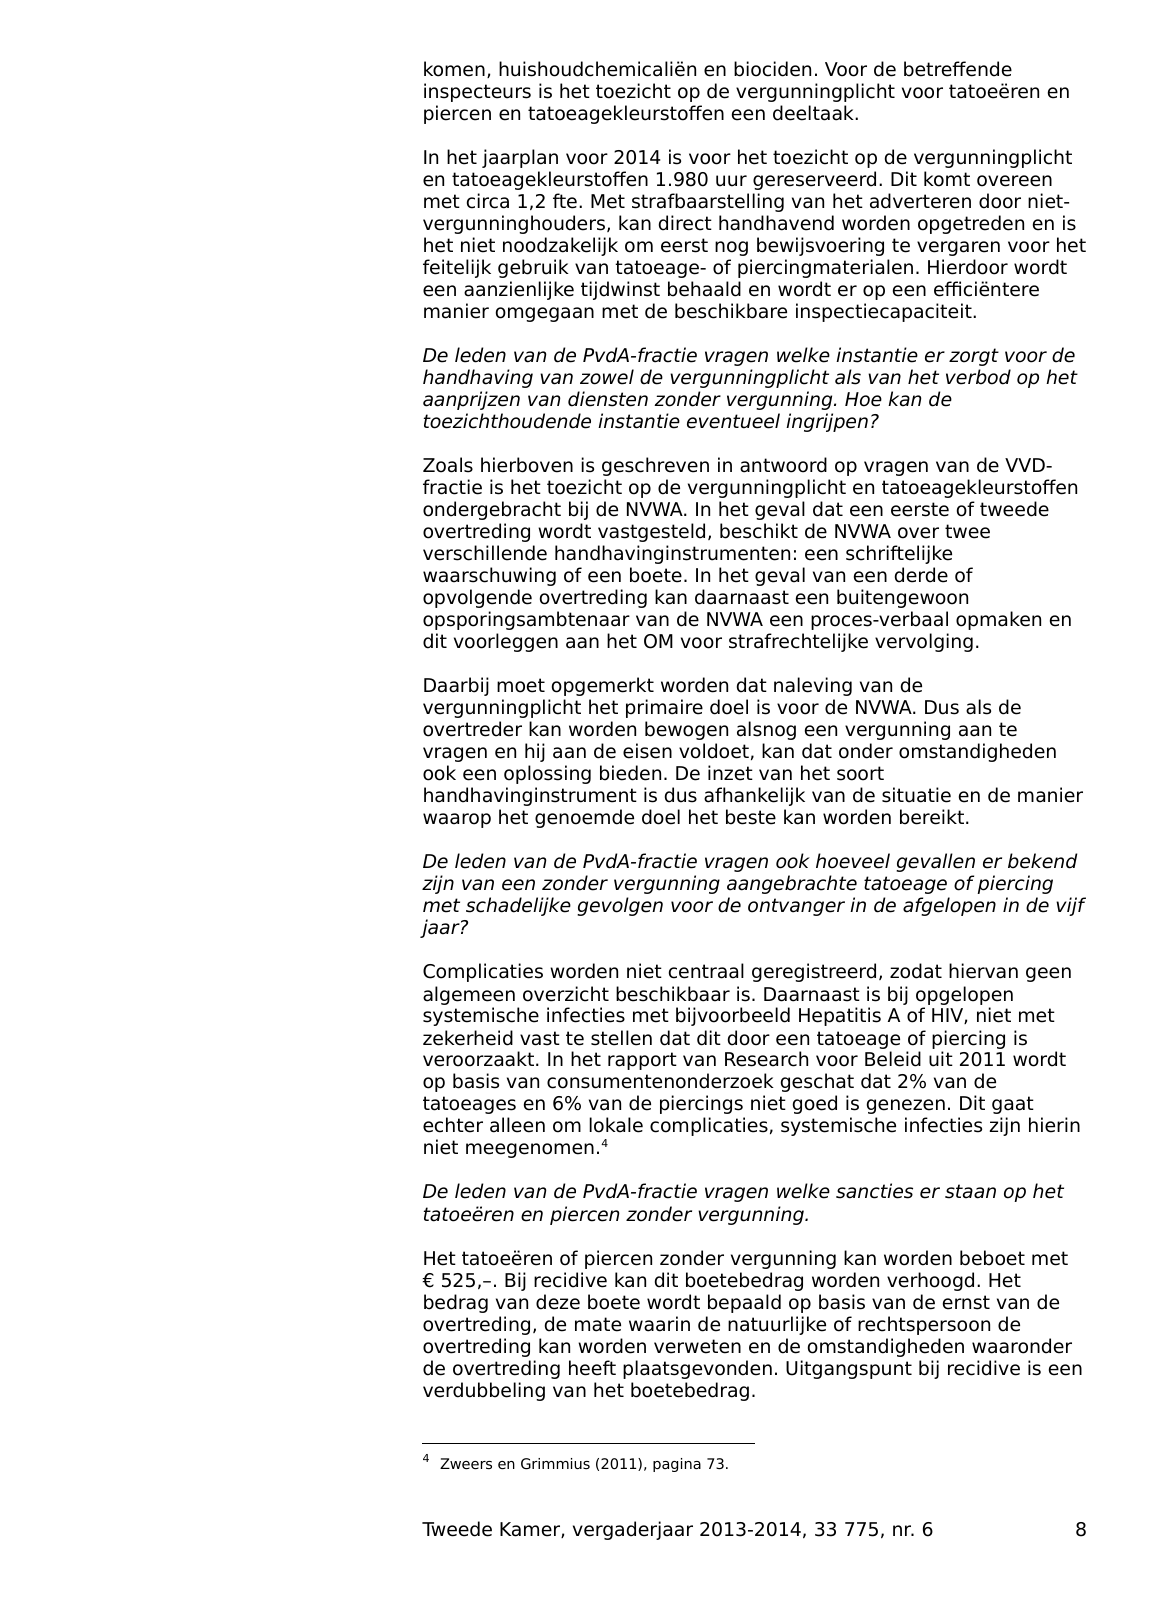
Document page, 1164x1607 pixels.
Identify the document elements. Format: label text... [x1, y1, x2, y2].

text In het jaarplan voor 2014 is voor het toezicht op de vergunningplicht en tatoeagekleurstoffen 1.980 uur gereserveerd. Dit komt overeen met circa 1,2 fte. Met strafbaarstelling van het adverteren door niet-vergunninghouders, kan direct handhavend worden opgetreden en is het niet noodzakelijk om eerst nog bewijsvoering te vergaren voor het feitelijk gebruik van tatoeage- of piercingmaterialen. Hierdoor wordt een aanzienlijke tijdwinst behaald en wordt er op een efficiëntere manier omgegaan met de beschikbare inspectiecapaciteit. [422, 147, 1087, 323]
text Zoals hierboven is geschreven in antwoord op vragen van de VVD-fractie is het toezicht op de vergunningplicht en tatoeagekleurstoffen ondergebracht bij de NVWA. In het geval dat een eerste of tweede overtreding wordt vastgesteld, beschikt de NVWA over twee verschillende handhavinginstrumenten: een schriftelijke waarschuwing of een boete. In het geval van een derde of opvolgende overtreding kan daarnaast een buitengewoon opsporingsambtenaar van de NVWA een proces-verbaal opmaken en dit voorleggen aan het OM voor strafrechtelijke vervolging. [422, 455, 1087, 653]
text Daarbij moet opgemerkt worden dat naleving van de vergunningplicht het primaire doel is voor de NVWA. Dus als de overtreder kan worden bewogen alsnog een vergunning aan te vragen en hij aan de eisen voldoet, kan dat onder omstandigheden ook een oplossing bieden. De inzet van het soort handhavinginstrument is dus afhankelijk van de situatie en de manier waarop het genoemde doel het beste kan worden bereikt. [422, 675, 1087, 829]
text De leden van de PvdA-fractie vragen welke sancties er staan op het tatoeëren en piercen zonder vergunning. [422, 1181, 1087, 1225]
text De leden van de PvdA-fractie vragen ook hoeveel gevallen er bekend zijn van een zonder vergunning aangebrachte tatoeage of piercing met schadelijke gevolgen voor de ontvanger in de afgelopen in de vijf jaar? [422, 851, 1087, 939]
text Zweers en Grimmius (2011), pagina 73. [422, 1452, 1087, 1474]
text De leden van de PvdA-fractie vragen welke instantie er zorgt voor de handhaving van zowel de vergunningplicht als van het verbod op het aanprijzen van diensten zonder vergunning. Hoe kan de toezichthoudende instantie eventueel ingrijpen? [422, 345, 1087, 433]
text Het tatoeëren of piercen zonder vergunning kan worden beboet met € 525,–. Bij recidive kan dit boetebedrag worden verhoogd. Het bedrag van deze boete wordt bepaald op basis van de ernst van de overtreding, de mate waarin de natuurlijke of rechtspersoon de overtreding kan worden verweten en de omstandigheden waaronder de overtreding heeft plaatsgevonden. Uitgangspunt bij recidive is een verdubbeling van het boetebedrag. [422, 1248, 1087, 1401]
text komen, huishoudchemicaliën en biociden. Voor de betreffende inspecteurs is het toezicht op de vergunningplicht voor tatoeëren en piercen en tatoeagekleurstoffen een deeltaak. [422, 59, 1087, 125]
text Complicaties worden niet centraal geregistreerd, zodat hiervan geen algemeen overzicht beschikbaar is. Daarnaast is bij opgelopen systemische infecties met bijvoorbeeld Hepatitis A of HIV, niet met zekerheid vast te stellen dat dit door een tatoeage of piercing is veroorzaakt. In het rapport van Research voor Beleid uit 2011 wordt op basis van consumentenonderzoek geschat dat 2% van de tatoeages en 6% van de piercings niet goed is genezen. Dit gaat echter alleen om lokale complicaties, systemische infecties zijn hierin niet meegenomen. [422, 961, 1087, 1159]
